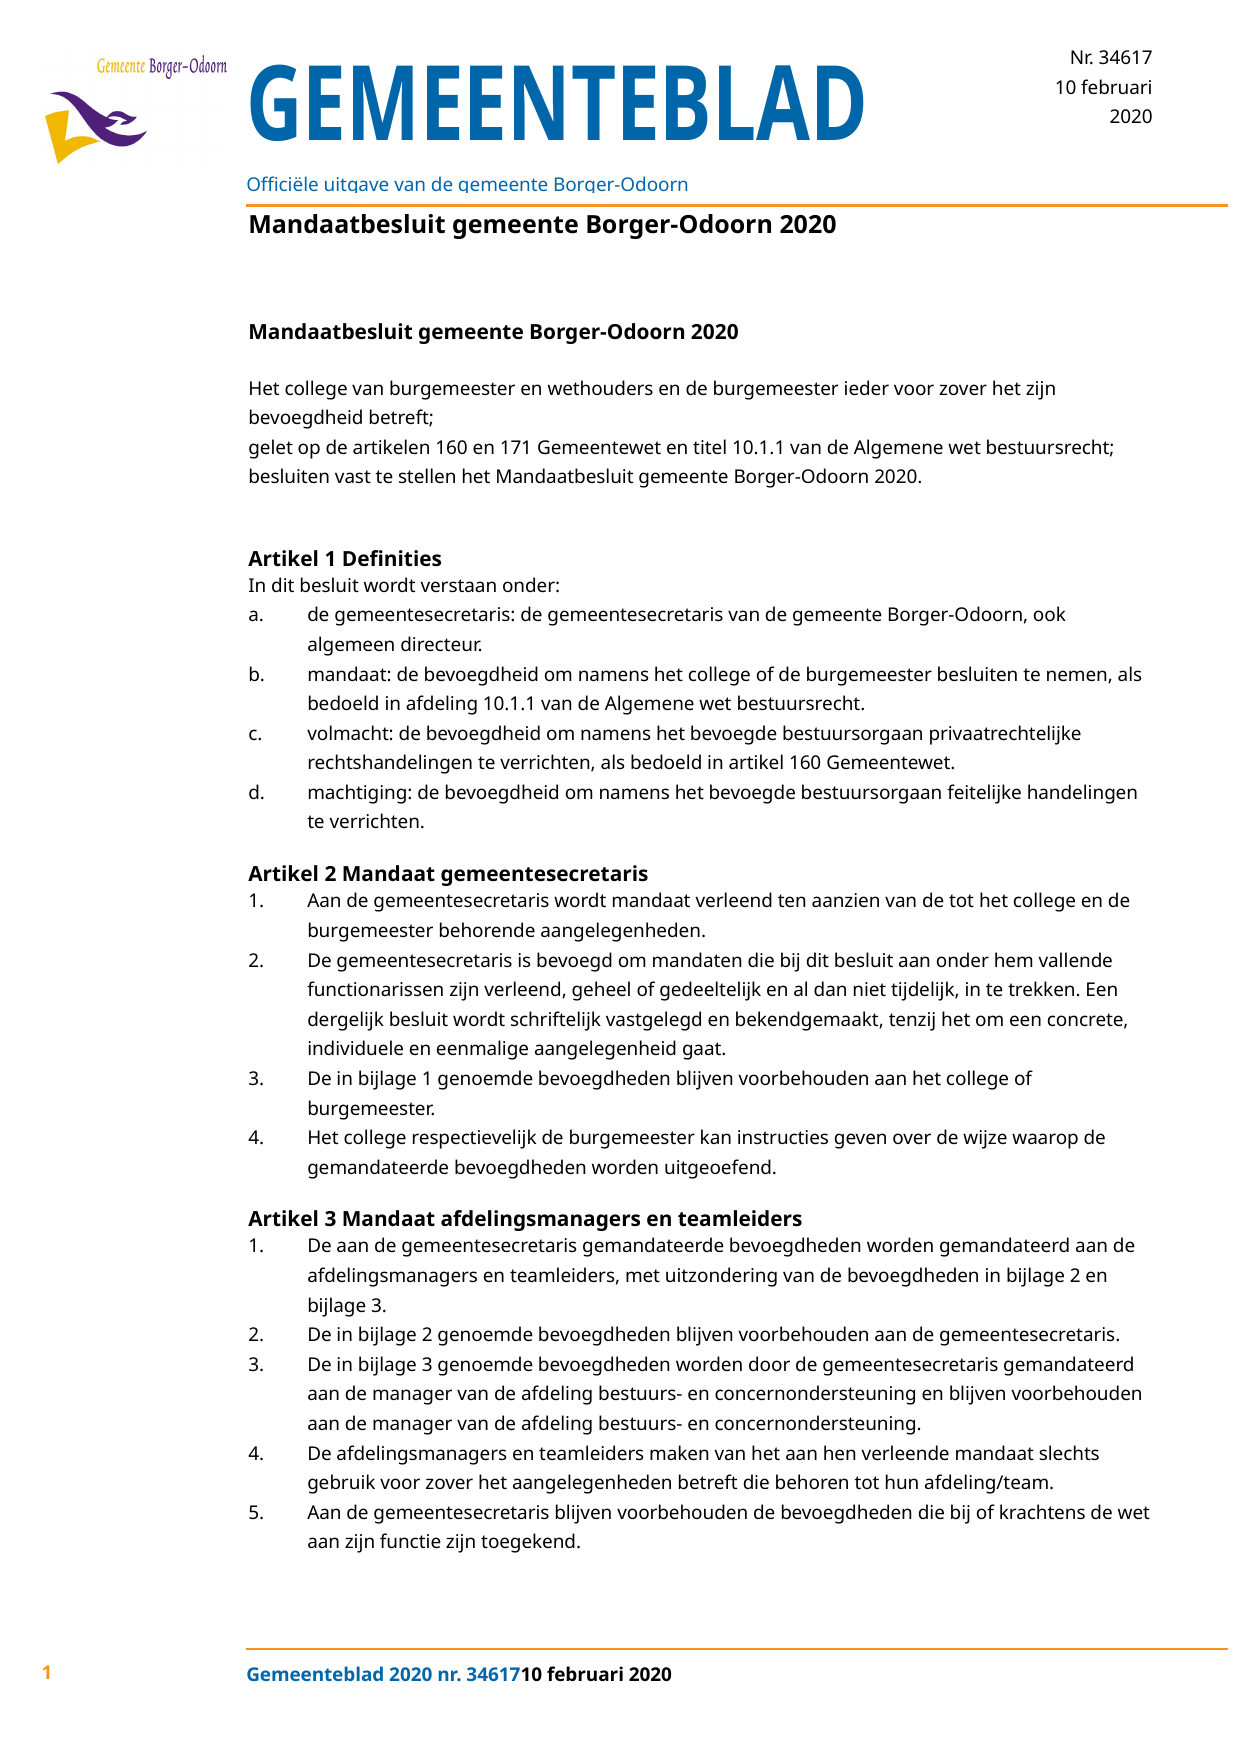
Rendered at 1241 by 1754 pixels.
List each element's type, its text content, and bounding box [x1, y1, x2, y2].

list de gemeentesecretaris: de gemeentesecretaris van de gemeente Borger-Odoorn, ook algemeen directeur. [248, 602, 1152, 657]
list volmacht: de bevoegdheid om namens het bevoegde bestuursorgaan privaatrechtelijke rechtshandelingen te verrichten, als bedoeld in artikel 160 Gemeentewet. [248, 720, 1152, 775]
text gelet op de artikelen 160 en 171 Gemeentewet en titel 10.1.1 van de Algemene wet bestuursrecht; [248, 434, 1152, 460]
list De aan de gemeentesecretaris gemandateerde bevoegdheden worden gemandateerd aan de afdelingsmanagers en teamleiders, met uitzondering van de bevoegdheden in bijlage 2 en bijlage 3. [248, 1233, 1152, 1318]
list De in bijlage 3 genoemde bevoegdheden worden door de gemeentesecretaris gemandateerd aan de manager van de afdeling bestuurs- en concernondersteuning en blijven voorbehouden aan de manager van de afdeling bestuurs- en concernondersteuning. [248, 1351, 1152, 1436]
list mandaat: de bevoegdheid om namens het college of de burgemeester besluiten te nemen, als bedoeld in afdeling 10.1.1 van de Algemene wet bestuursrecht. [248, 661, 1152, 716]
list De gemeentesecretaris is bevoegd om mandaten die bij dit besluit aan onder hem vallende functionarissen zijn verleend, geheel of gedeeltelijk en al dan niet tijdelijk, in te trekken. Een dergelijk besluit wordt schriftelijk vastgelegd en bekendgemaakt, tenzij het om een concrete, individuele en eenmalige aangelegenheid gaat. [248, 947, 1152, 1061]
picture [41, 47, 231, 172]
text In dit besluit wordt verstaan onder: [248, 572, 1152, 598]
text Artikel 2 Mandaat gemeentesecretaris [248, 859, 1152, 888]
text besluiten vast te stellen het Mandaatbesluit gemeente Borger-Odoorn 2020. [248, 464, 1152, 489]
text Artikel 3 Mandaat afdelingsmanagers en teamleiders [248, 1204, 1152, 1233]
text Artikel 1 Definities [248, 544, 1152, 572]
text Het college van burgemeester en wethouders en de burgemeester ieder voor zover het zijn bevoegdheid betreft; [248, 375, 1152, 430]
text Mandaatbesluit gemeente Borger-Odoorn 2020 [248, 207, 1152, 241]
list Het college respectievelijk de burgemeester kan instructies geven over de wijze waarop de gemandateerde bevoegdheden worden uitgeoefend. [248, 1124, 1152, 1179]
list De in bijlage 1 genoemde bevoegdheden blijven voorbehouden aan het college of burgemeester. [248, 1065, 1152, 1120]
list Aan de gemeentesecretaris wordt mandaat verleend ten aanzien van de tot het college en de burgemeester behorende aangelegenheden. [248, 888, 1152, 943]
list machtiging: de bevoegdheid om namens het bevoegde bestuursorgaan feitelijke handelingen te verrichten. [248, 779, 1152, 834]
list De in bijlage 2 genoemde bevoegdheden blijven voorbehouden aan de gemeentesecretaris. [248, 1321, 1152, 1347]
text Mandaatbesluit gemeente Borger-Odoorn 2020 [248, 317, 1152, 345]
list Aan de gemeentesecretaris blijven voorbehouden de bevoegdheden die bij of krachtens de wet aan zijn functie zijn toegekend. [248, 1499, 1152, 1554]
list De afdelingsmanagers en teamleiders maken van het aan hen verleende mandaat slechts gebruik voor zover het aangelegenheden betreft die behoren tot hun afdeling/team. [248, 1440, 1152, 1495]
